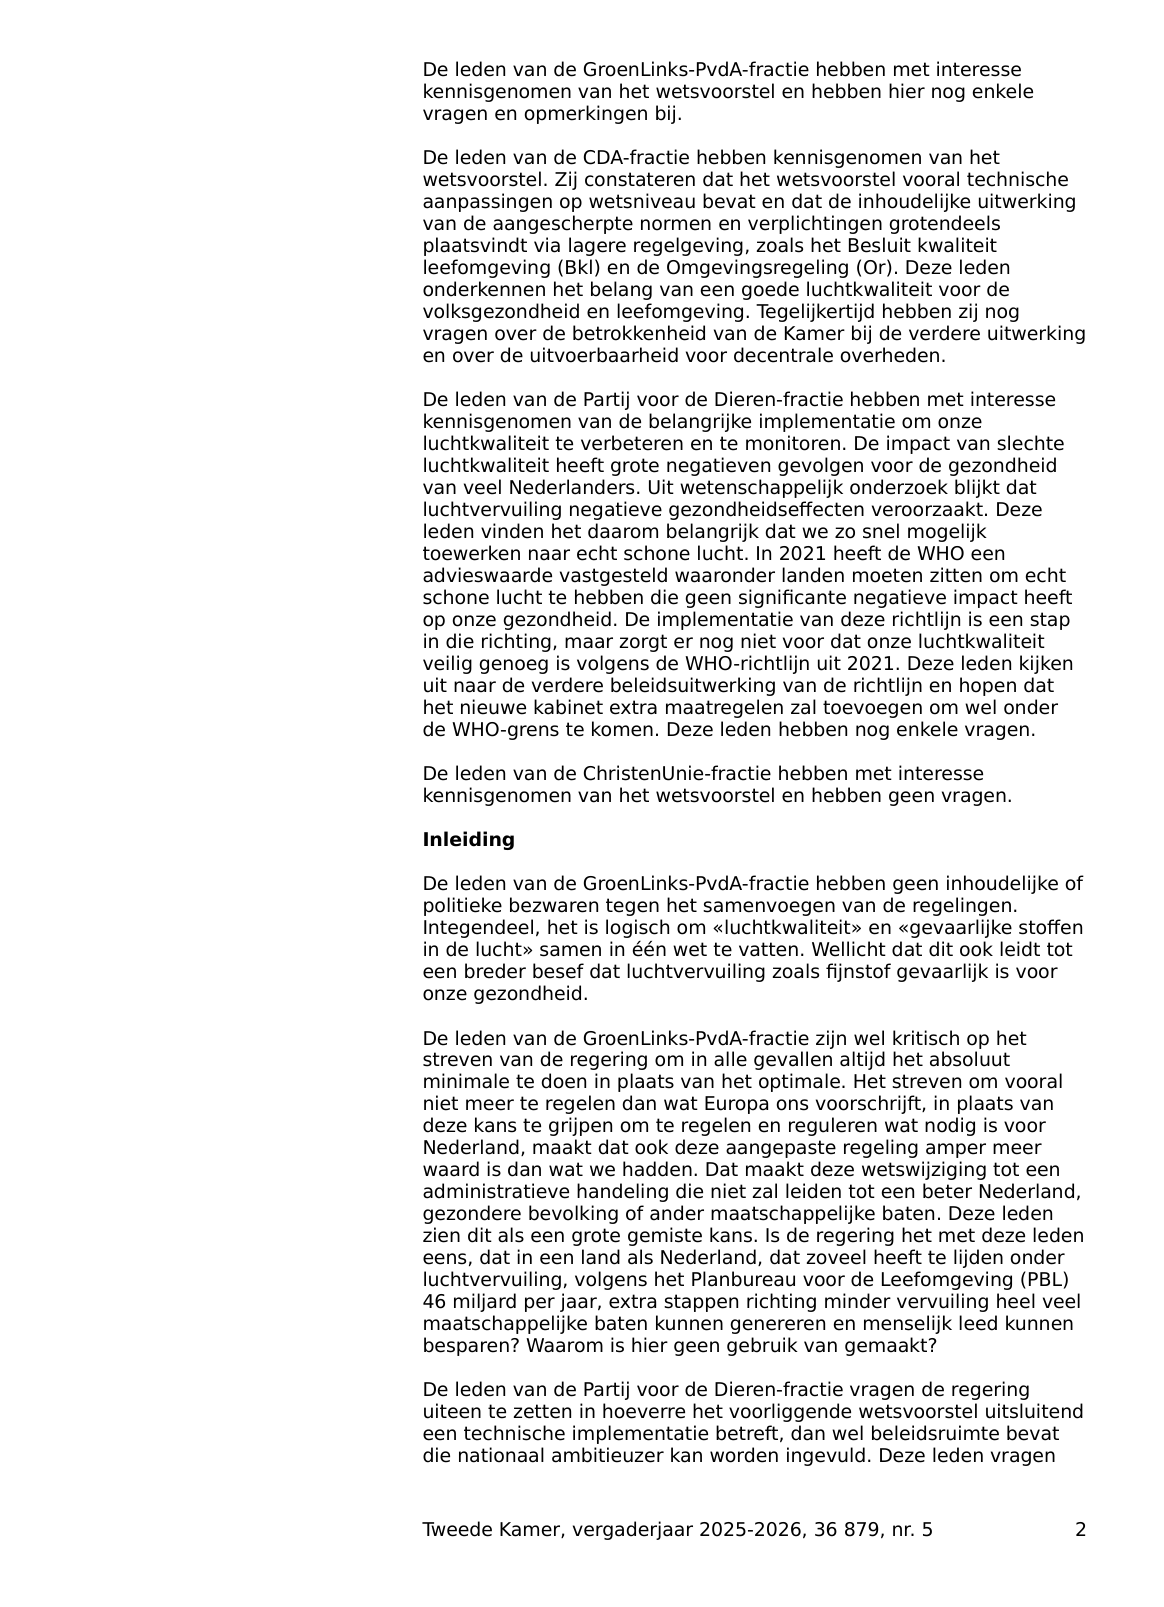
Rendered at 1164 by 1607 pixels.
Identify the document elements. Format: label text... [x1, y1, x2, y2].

text De leden van de GroenLinks-PvdA-fractie hebben geen inhoudelijke of politieke bezwaren tegen het samenvoegen van de regelingen. Integendeel, het is logisch om «luchtkwaliteit» en «gevaarlijke stoffen in de lucht» samen in één wet te vatten. Wellicht dat dit ook leidt tot een breder besef dat luchtvervuiling zoals fijnstof gevaarlijk is voor onze gezondheid. [422, 873, 1087, 1005]
text De leden van de Partij voor de Dieren-fractie hebben met interesse kennisgenomen van de belangrijke implementatie om onze luchtkwaliteit te verbeteren en te monitoren. De impact van slechte luchtkwaliteit heeft grote negatieven gevolgen voor de gezondheid van veel Nederlanders. Uit wetenschappelijk onderzoek blijkt dat luchtvervuiling negatieve gezondheidseffecten veroorzaakt. Deze leden vinden het daarom belangrijk dat we zo snel mogelijk toewerken naar echt schone lucht. In 2021 heeft de WHO een advieswaarde vastgesteld waaronder landen moeten zitten om echt schone lucht te hebben die geen significante negatieve impact heeft op onze gezondheid. De implementatie van deze richtlijn is een stap in die richting, maar zorgt er nog niet voor dat onze luchtkwaliteit veilig genoeg is volgens de WHO-richtlijn uit 2021. Deze leden kijken uit naar de verdere beleidsuitwerking van de richtlijn en hopen dat het nieuwe kabinet extra maatregelen zal toevoegen om wel onder de WHO-grens te komen. Deze leden hebben nog enkele vragen. [422, 389, 1087, 741]
subtitle Inleiding [422, 829, 1087, 851]
text De leden van de Partij voor de Dieren-fractie vragen de regering uiteen te zetten in hoeverre het voorliggende wetsvoorstel uitsluitend een technische implementatie betreft, dan wel beleidsruimte bevat die nationaal ambitieuzer kan worden ingevuld. Deze leden vragen [422, 1379, 1087, 1467]
text De leden van de ChristenUnie-fractie hebben met interesse kennisgenomen van het wetsvoorstel en hebben geen vragen. [422, 763, 1087, 807]
text De leden van de GroenLinks-PvdA-fractie hebben met interesse kennisgenomen van het wetsvoorstel en hebben hier nog enkele vragen en opmerkingen bij. [422, 59, 1087, 125]
text De leden van de CDA-fractie hebben kennisgenomen van het wetsvoorstel. Zij constateren dat het wetsvoorstel vooral technische aanpassingen op wetsniveau bevat en dat de inhoudelijke uitwerking van de aangescherpte normen en verplichtingen grotendeels plaatsvindt via lagere regelgeving, zoals het Besluit kwaliteit leefomgeving (Bkl) en de Omgevingsregeling (Or). Deze leden onderkennen het belang van een goede luchtkwaliteit voor de volksgezondheid en leefomgeving. Tegelijkertijd hebben zij nog vragen over de betrokkenheid van de Kamer bij de verdere uitwerking en over de uitvoerbaarheid voor decentrale overheden. [422, 147, 1087, 367]
text De leden van de GroenLinks-PvdA-fractie zijn wel kritisch op het streven van de regering om in alle gevallen altijd het absoluut minimale te doen in plaats van het optimale. Het streven om vooral niet meer te regelen dan wat Europa ons voorschrijft, in plaats van deze kans te grijpen om te regelen en reguleren wat nodig is voor Nederland, maakt dat ook deze aangepaste regeling amper meer waard is dan wat we hadden. Dat maakt deze wetswijziging tot een administratieve handeling die niet zal leiden tot een beter Nederland, gezondere bevolking of ander maatschappelijke baten. Deze leden zien dit als een grote gemiste kans. Is de regering het met deze leden eens, dat in een land als Nederland, dat zoveel heeft te lijden onder luchtvervuiling, volgens het Planbureau voor de Leefomgeving (PBL) 46 miljard per jaar, extra stappen richting minder vervuiling heel veel maatschappelijke baten kunnen genereren en menselijk leed kunnen besparen? Waarom is hier geen gebruik van gemaakt? [422, 1027, 1087, 1357]
